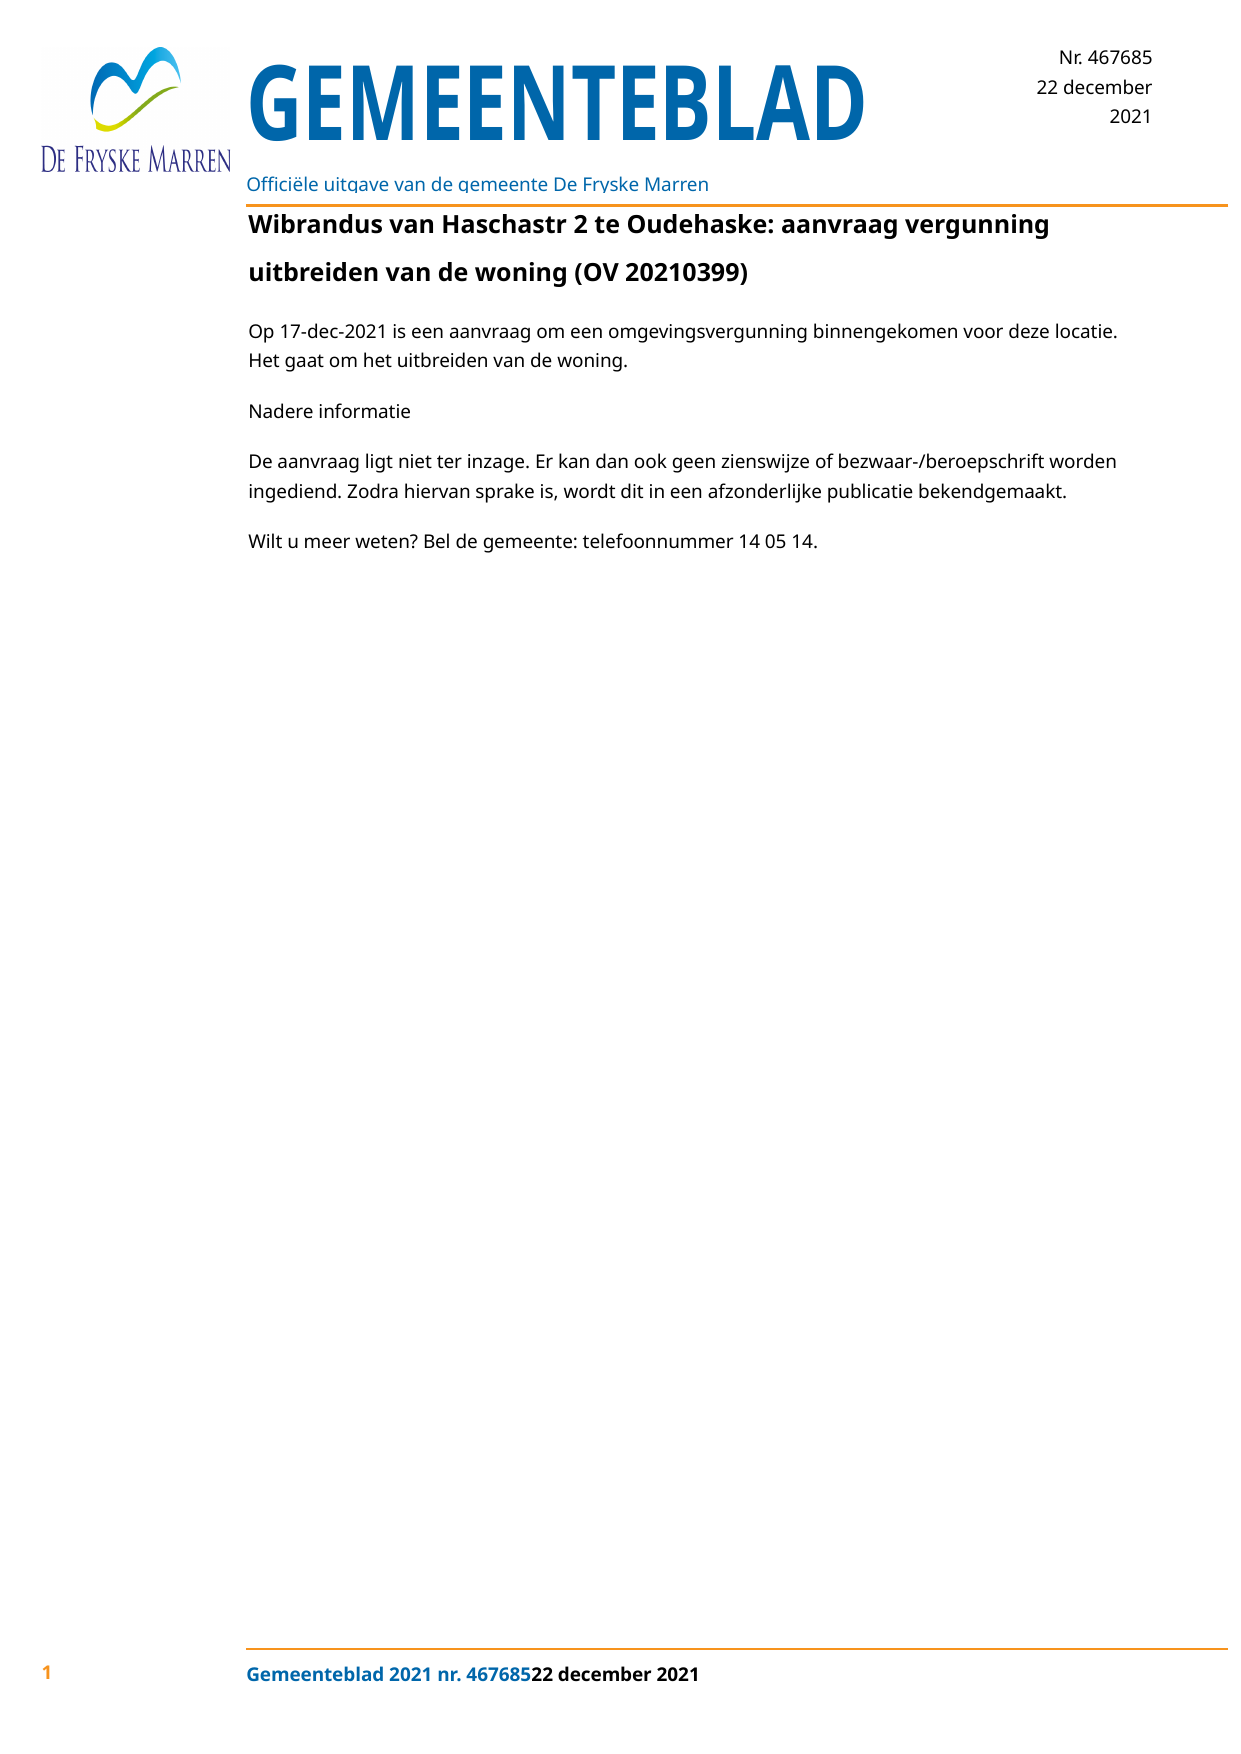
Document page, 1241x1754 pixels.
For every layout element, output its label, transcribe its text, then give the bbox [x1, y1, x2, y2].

text Wilt u meer weten? Bel de gemeente: telefoonnummer 14 05 14. [248, 528, 1152, 554]
text Wibrandus van Haschastr 2 te Oudehaske: aanvraag vergunning uitbreiden van de woning (OV 20210399) [248, 207, 1152, 288]
picture [41, 47, 231, 172]
text De aanvraag ligt niet ter inzage. Er kan dan ook geen zienswijze of bezwaar-/beroepschrift worden ingediend. Zodra hiervan sprake is, wordt dit in een afzonderlijke publicatie bekendgemaakt. [248, 448, 1152, 504]
text Nadere informatie [248, 398, 1152, 424]
text Op 17-dec-2021 is een aanvraag om een omgevingsvergunning binnengekomen voor deze locatie. Het gaat om het uitbreiden van de woning. [248, 318, 1152, 373]
